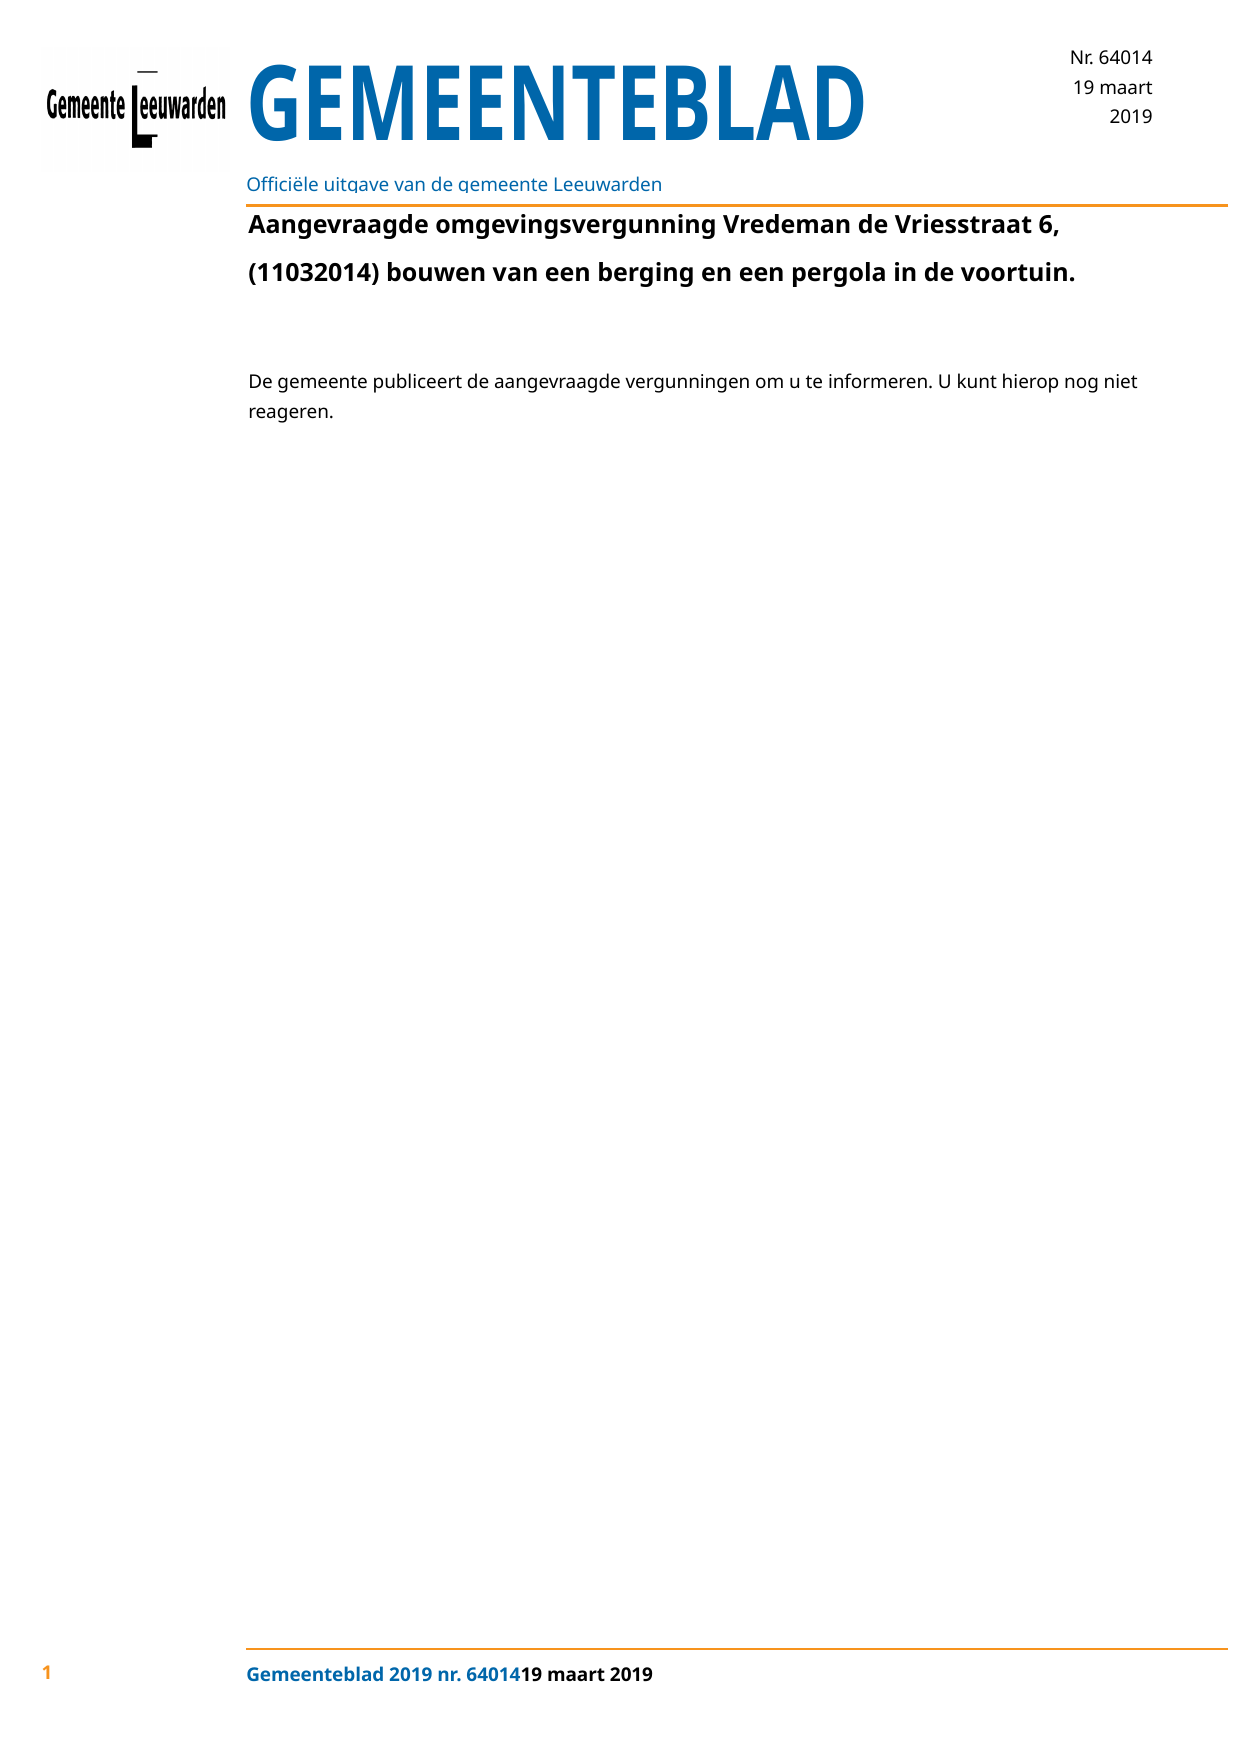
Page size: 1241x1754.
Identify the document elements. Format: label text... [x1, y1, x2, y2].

text De gemeente publiceert de aangevraagde vergunningen om u te informeren. U kunt hierop nog niet reageren. [248, 368, 1152, 424]
text Aangevraagde omgevingsvergunning Vredeman de Vriesstraat 6, (11032014) bouwen van een berging en een pergola in de voortuin. [248, 207, 1152, 288]
picture [41, 47, 231, 172]
